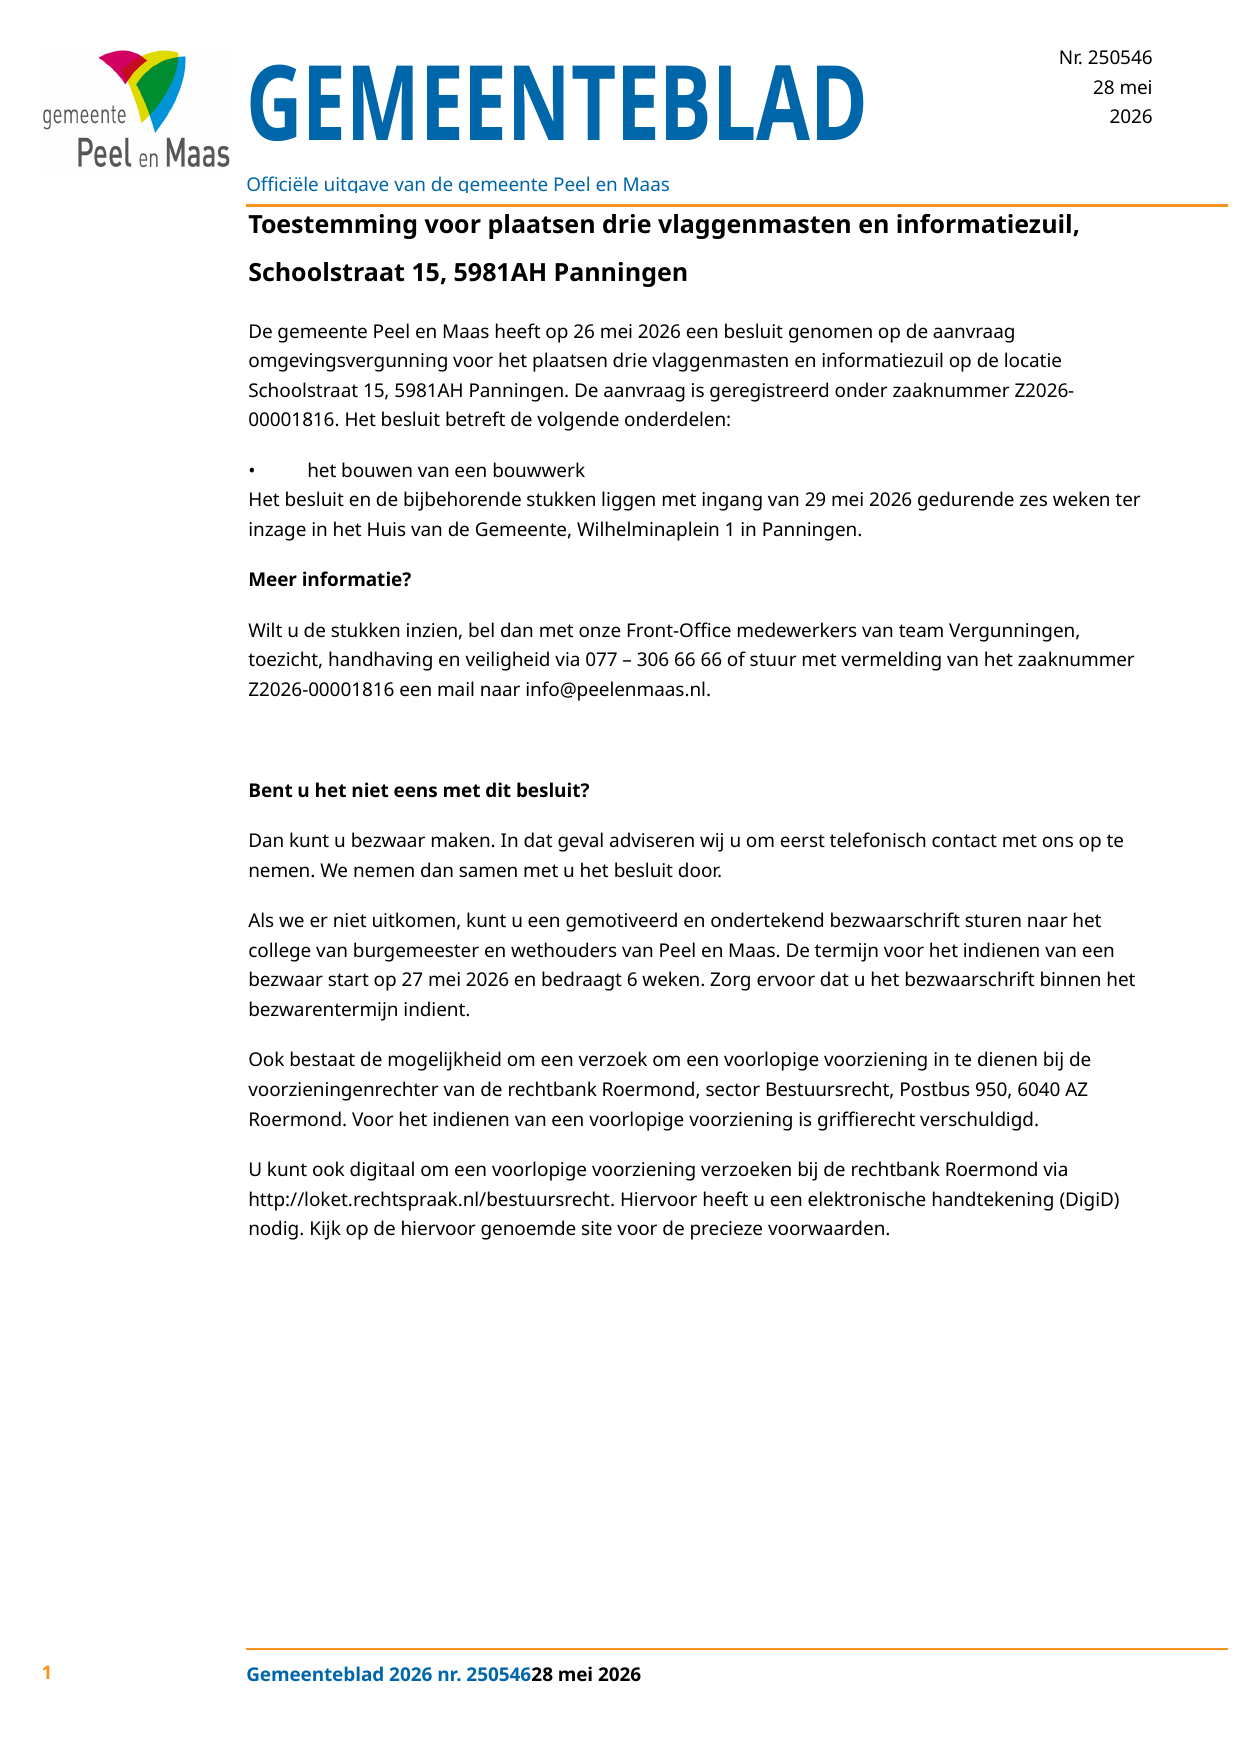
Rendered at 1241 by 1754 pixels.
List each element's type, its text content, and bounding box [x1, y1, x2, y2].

text U kunt ook digitaal om een voorlopige voorziening verzoeken bij de rechtbank Roermond via http://loket.rechtspraak.nl/bestuursrecht. Hiervoor heeft u een elektronische handtekening (DigiD) nodig. Kijk op de hiervoor genoemde site voor de precieze voorwaarden. [248, 1156, 1152, 1241]
text Toestemming voor plaatsen drie vlaggenmasten en informatiezuil, Schoolstraat 15, 5981AH Panningen [248, 207, 1152, 288]
picture [41, 47, 231, 172]
text De gemeente Peel en Maas heeft op 26 mei 2026 een besluit genomen op de aanvraag omgevingsvergunning voor het plaatsen drie vlaggenmasten en informatiezuil op de locatie Schoolstraat 15, 5981AH Panningen. De aanvraag is geregistreerd onder zaaknummer Z2026-00001816. Het besluit betreft de volgende onderdelen: [248, 318, 1152, 432]
text Als we er niet uitkomen, kunt u een gemotiveerd en ondertekend bezwaarschrift sturen naar het college van burgemeester en wethouders van Peel en Maas. De termijn voor het indienen van een bezwaar start op 27 mei 2026 en bedraagt 6 weken. Zorg ervoor dat u het bezwaarschrift binnen het bezwarentermijn indient. [248, 907, 1152, 1022]
text Wilt u de stukken inzien, bel dan met onze Front-Office medewerkers van team Vergunningen, toezicht, handhaving en veiligheid via 077 – 306 66 66 of stuur met vermelding van het zaaknummer Z2026-00001816 een mail naar info@peelenmaas.nl. [248, 617, 1152, 702]
text Bent u het niet eens met dit besluit? [248, 777, 1152, 803]
text Ook bestaat de mogelijkheid om een verzoek om een voorlopige voorziening in te dienen bij de voorzieningenrechter van de rechtbank Roermond, sector Bestuursrecht, Postbus 950, 6040 AZ Roermond. Voor het indienen van een voorlopige voorziening is griffierecht verschuldigd. [248, 1047, 1152, 1132]
list het bouwen van een bouwwerk [248, 457, 1152, 483]
text Het besluit en de bijbehorende stukken liggen met ingang van 29 mei 2026 gedurende zes weken ter inzage in het Huis van de Gemeente, Wilhelminaplein 1 in Panningen. [248, 487, 1152, 542]
text Meer informatie? [248, 567, 1152, 592]
text Dan kunt u bezwaar maken. In dat geval adviseren wij u om eerst telefonisch contact met ons op te nemen. We nemen dan samen met u het besluit door. [248, 827, 1152, 883]
